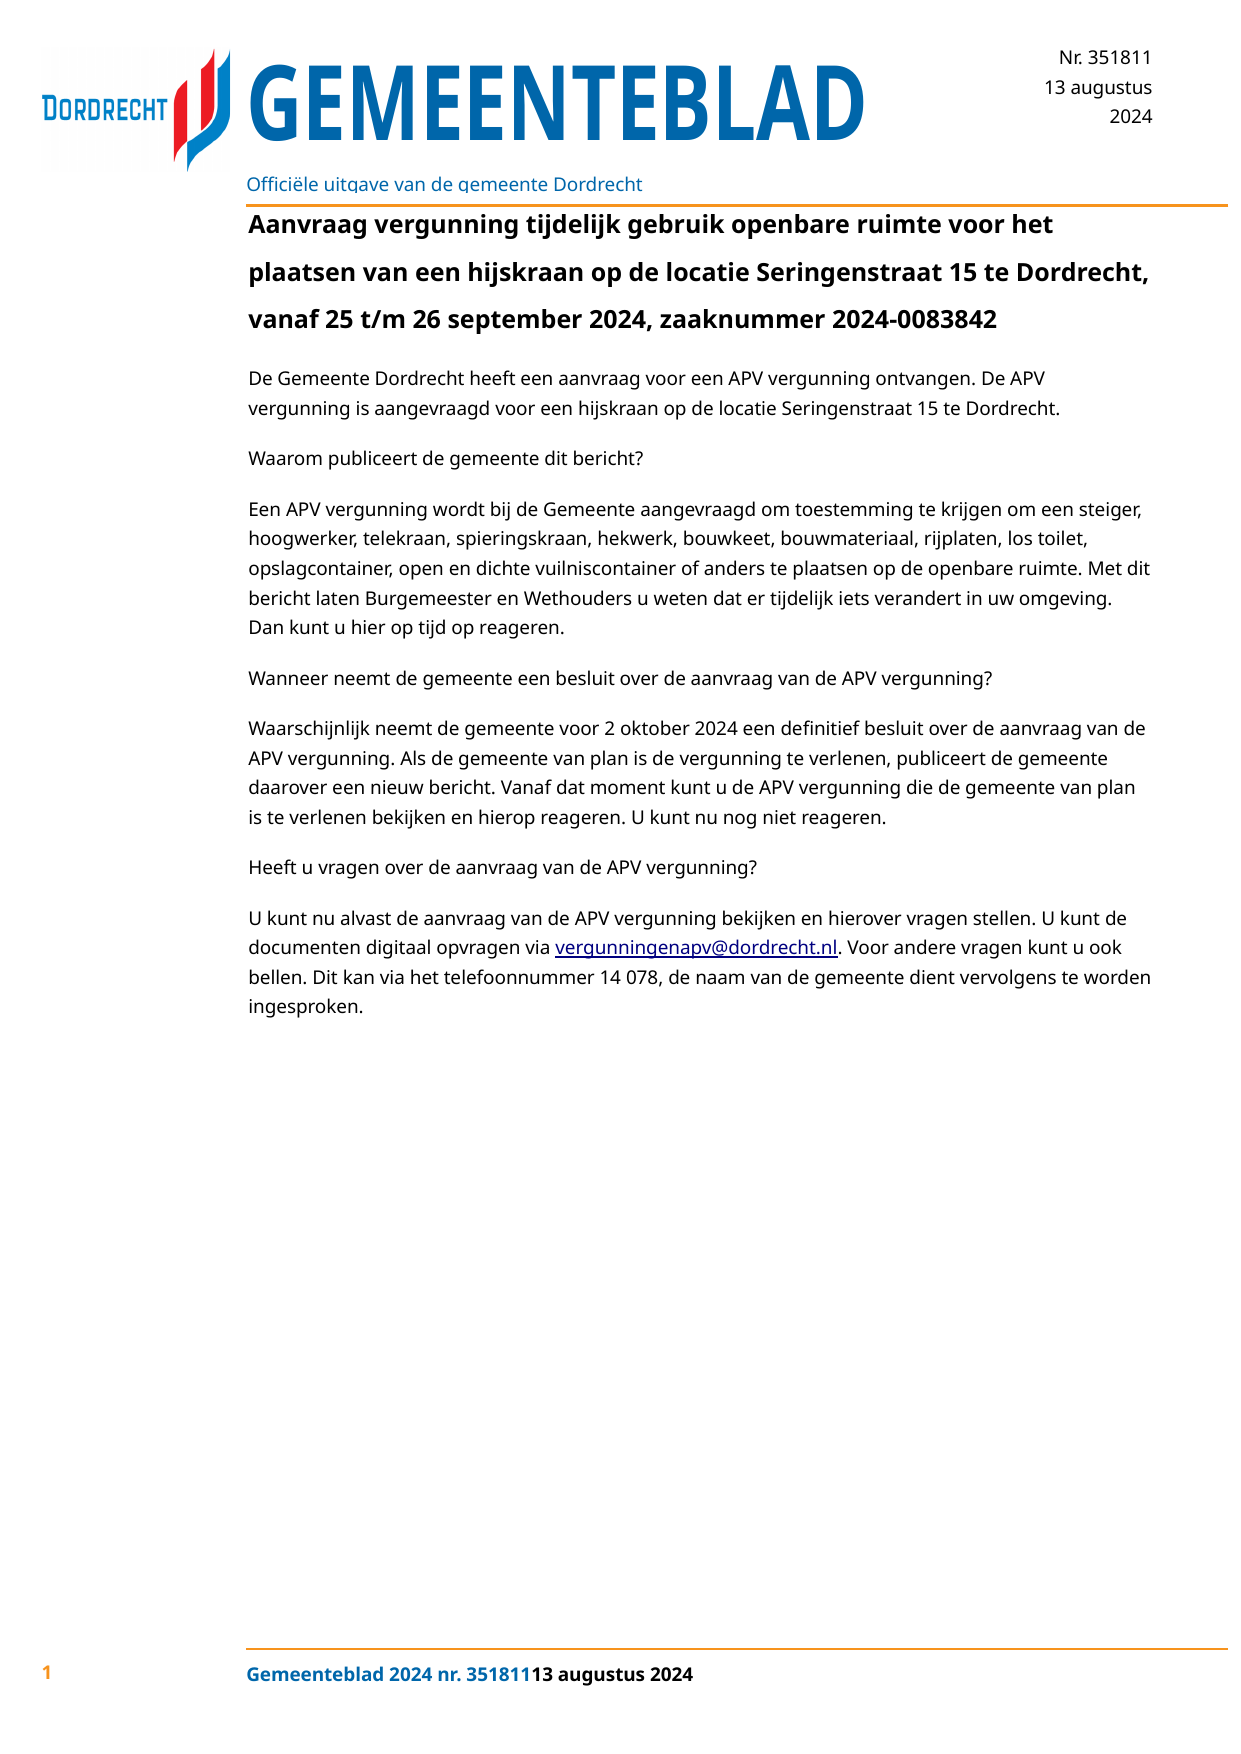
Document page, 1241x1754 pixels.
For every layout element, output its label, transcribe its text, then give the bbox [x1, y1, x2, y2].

text Een APV vergunning wordt bij de Gemeente aangevraagd om toestemming te krijgen om een steiger, hoogwerker, telekraan, spieringskraan, hekwerk, bouwkeet, bouwmateriaal, rijplaten, los toilet, opslagcontainer, open en dichte vuilniscontainer of anders te plaatsen op de openbare ruimte. Met dit bericht laten Burgemeester en Wethouders u weten dat er tijdelijk iets verandert in uw omgeving. Dan kunt u hier op tijd op reageren. [248, 496, 1152, 640]
picture [41, 47, 231, 172]
text Waarom publiceert de gemeente dit bericht? [248, 446, 1152, 471]
text Waarschijnlijk neemt de gemeente voor 2 oktober 2024 een definitief besluit over de aanvraag van de APV vergunning. Als de gemeente van plan is de vergunning te verlenen, publiceert de gemeente daarover een nieuw bericht. Vanaf dat moment kunt u de APV vergunning die de gemeente van plan is te verlenen bekijken en hierop reageren. U kunt nu nog niet reageren. [248, 715, 1152, 829]
text De Gemeente Dordrecht heeft een aanvraag voor een APV vergunning ontvangen. De APV vergunning is aangevraagd voor een hijskraan op de locatie Seringenstraat 15 te Dordrecht. [248, 366, 1152, 421]
text Heeft u vragen over de aanvraag van de APV vergunning? [248, 854, 1152, 880]
text Aanvraag vergunning tijdelijk gebruik openbare ruimte voor het plaatsen van een hijskraan op de locatie Seringenstraat 15 te Dordrecht, vanaf 25 t/m 26 september 2024, zaaknummer 2024-0083842 [248, 207, 1152, 336]
text U kunt nu alvast de aanvraag van de APV vergunning bekijken en hierover vragen stellen. U kunt de documenten digitaal opvragen via vergunningenapv@dordrecht.nl. Voor andere vragen kunt u ook bellen. Dit kan via het telefoonnummer 14 078, de naam van de gemeente dient vervolgens te worden ingesproken. [248, 905, 1152, 1019]
text Wanneer neemt de gemeente een besluit over de aanvraag van de APV vergunning? [248, 665, 1152, 690]
